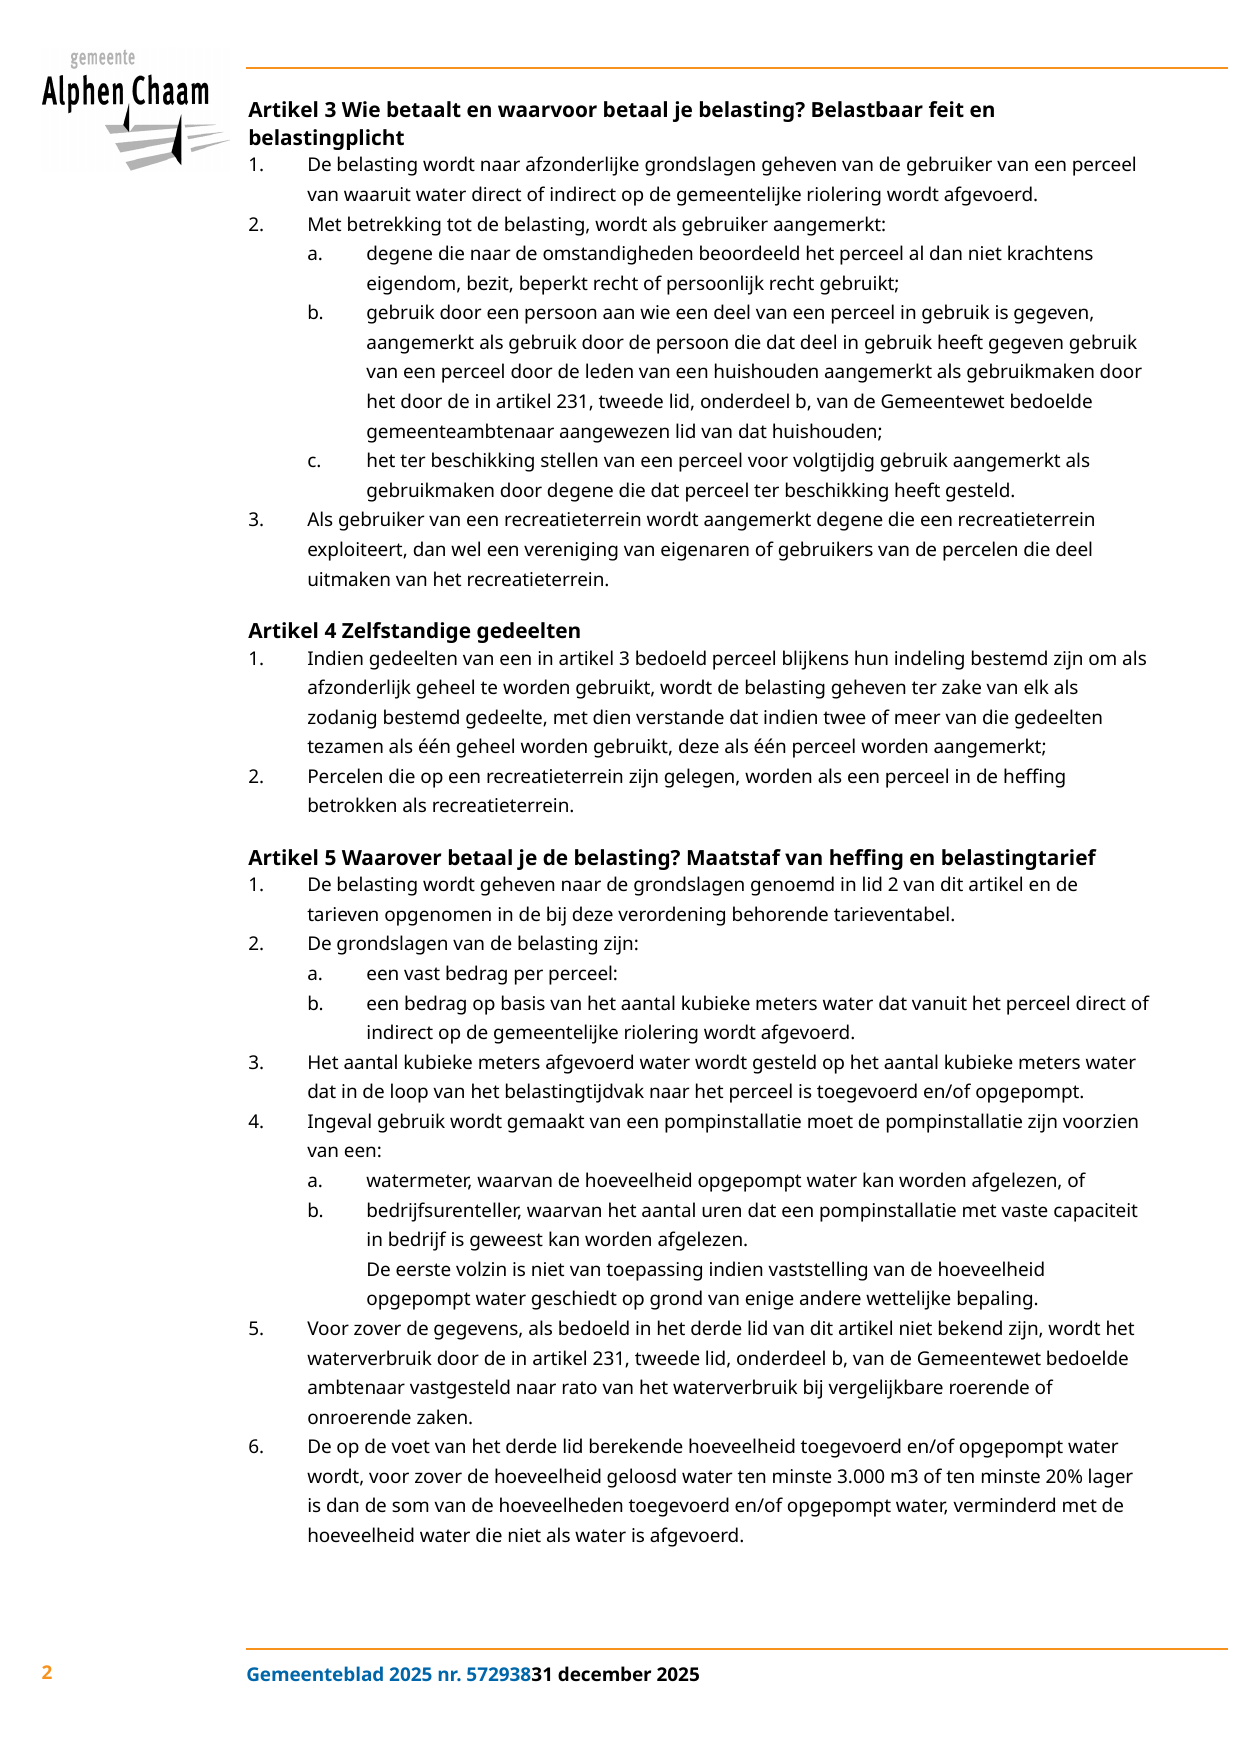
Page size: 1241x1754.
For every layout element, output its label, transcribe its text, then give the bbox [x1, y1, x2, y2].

text Artikel 3 Wie betaalt en waarvoor betaal je belasting? Belastbaar feit en belastingplicht [248, 95, 1152, 152]
list Indien gedeelten van een in artikel 3 bedoeld perceel blijkens hun indeling bestemd zijn om als afzonderlijk geheel te worden gebruikt, wordt de belasting geheven ter zake van elk als zodanig bestemd gedeelte, met dien verstande dat indien twee of meer van die gedeelten tezamen als één geheel worden gebruikt, deze als één perceel worden aangemerkt; [248, 645, 1152, 759]
list het ter beschikking stellen van een perceel voor volgtijdig gebruik aangemerkt als gebruikmaken door degene die dat perceel ter beschikking heeft gesteld. [307, 447, 1152, 503]
text Artikel 5 Waarover betaal je de belasting? Maatstaf van heffing en belastingtarief [248, 843, 1152, 871]
list Het aantal kubieke meters afgevoerd water wordt gesteld op het aantal kubieke meters water dat in de loop van het belastingtijdvak naar het perceel is toegevoerd en/of opgepompt. [248, 1049, 1152, 1104]
list Ingeval gebruik wordt gemaakt van een pompinstallatie moet de pompinstallatie zijn voorzien van een: [248, 1108, 1152, 1163]
list gebruik door een persoon aan wie een deel van een perceel in gebruik is gegeven, aangemerkt als gebruik door de persoon die dat deel in gebruik heeft gegeven gebruik van een perceel door de leden van een huishouden aangemerkt als gebruikmaken door het door de in artikel 231, tweede lid, onderdeel b, van de Gemeentewet bedoelde gemeenteambtenaar aangewezen lid van dat huishouden; [307, 299, 1152, 444]
text Artikel 4 Zelfstandige gedeelten [248, 616, 1152, 645]
list De belasting wordt geheven naar de grondslagen genoemd in lid 2 van dit artikel en de tarieven opgenomen in de bij deze verordening behorende tarieventabel. [248, 871, 1152, 927]
list De op de voet van het derde lid berekende hoeveelheid toegevoerd en/of opgepompt water wordt, voor zover de hoeveelheid geloosd water ten minste 3.000 m3 of ten minste 20% lager is dan de som van de hoeveelheden toegevoerd en/of opgepompt water, verminderd met de hoeveelheid water die niet als water is afgevoerd. [248, 1433, 1152, 1548]
list een vast bedrag per perceel: [307, 960, 1152, 986]
list degene die naar de omstandigheden beoordeeld het perceel al dan niet krachtens eigendom, bezit, beperkt recht of persoonlijk recht gebruikt; [307, 240, 1152, 296]
list Voor zover de gegevens, als bedoeld in het derde lid van dit artikel niet bekend zijn, wordt het waterverbruik door de in artikel 231, tweede lid, onderdeel b, van de Gemeentewet bedoelde ambtenaar vastgesteld naar rato van het waterverbruik bij vergelijkbare roerende of onroerende zaken. [248, 1315, 1152, 1430]
list De eerste volzin is niet van toepassing indien vaststelling van de hoeveelheid opgepompt water geschiedt op grond van enige andere wettelijke bepaling. [307, 1256, 1152, 1311]
list een bedrag op basis van het aantal kubieke meters water dat vanuit het perceel direct of indirect op de gemeentelijke riolering wordt afgevoerd. [307, 990, 1152, 1045]
list Als gebruiker van een recreatieterrein wordt aangemerkt degene die een recreatieterrein exploiteert, dan wel een vereniging van eigenaren of gebruikers van de percelen die deel uitmaken van het recreatieterrein. [248, 507, 1152, 592]
list watermeter, waarvan de hoeveelheid opgepompt water kan worden afgelezen, of [307, 1167, 1152, 1193]
list Met betrekking tot de belasting, wordt als gebruiker aangemerkt: [248, 211, 1152, 237]
list De belasting wordt naar afzonderlijke grondslagen geheven van de gebruiker van een perceel van waaruit water direct of indirect op de gemeentelijke riolering wordt afgevoerd. [248, 152, 1152, 207]
list bedrijfsurenteller, waarvan het aantal uren dat een pompinstallatie met vaste capaciteit in bedrijf is geweest kan worden afgelezen. [307, 1197, 1152, 1252]
list De grondslagen van de belasting zijn: [248, 931, 1152, 956]
list Percelen die op een recreatieterrein zijn gelegen, worden als een perceel in de heffing betrokken als recreatieterrein. [248, 763, 1152, 818]
picture [41, 47, 231, 172]
